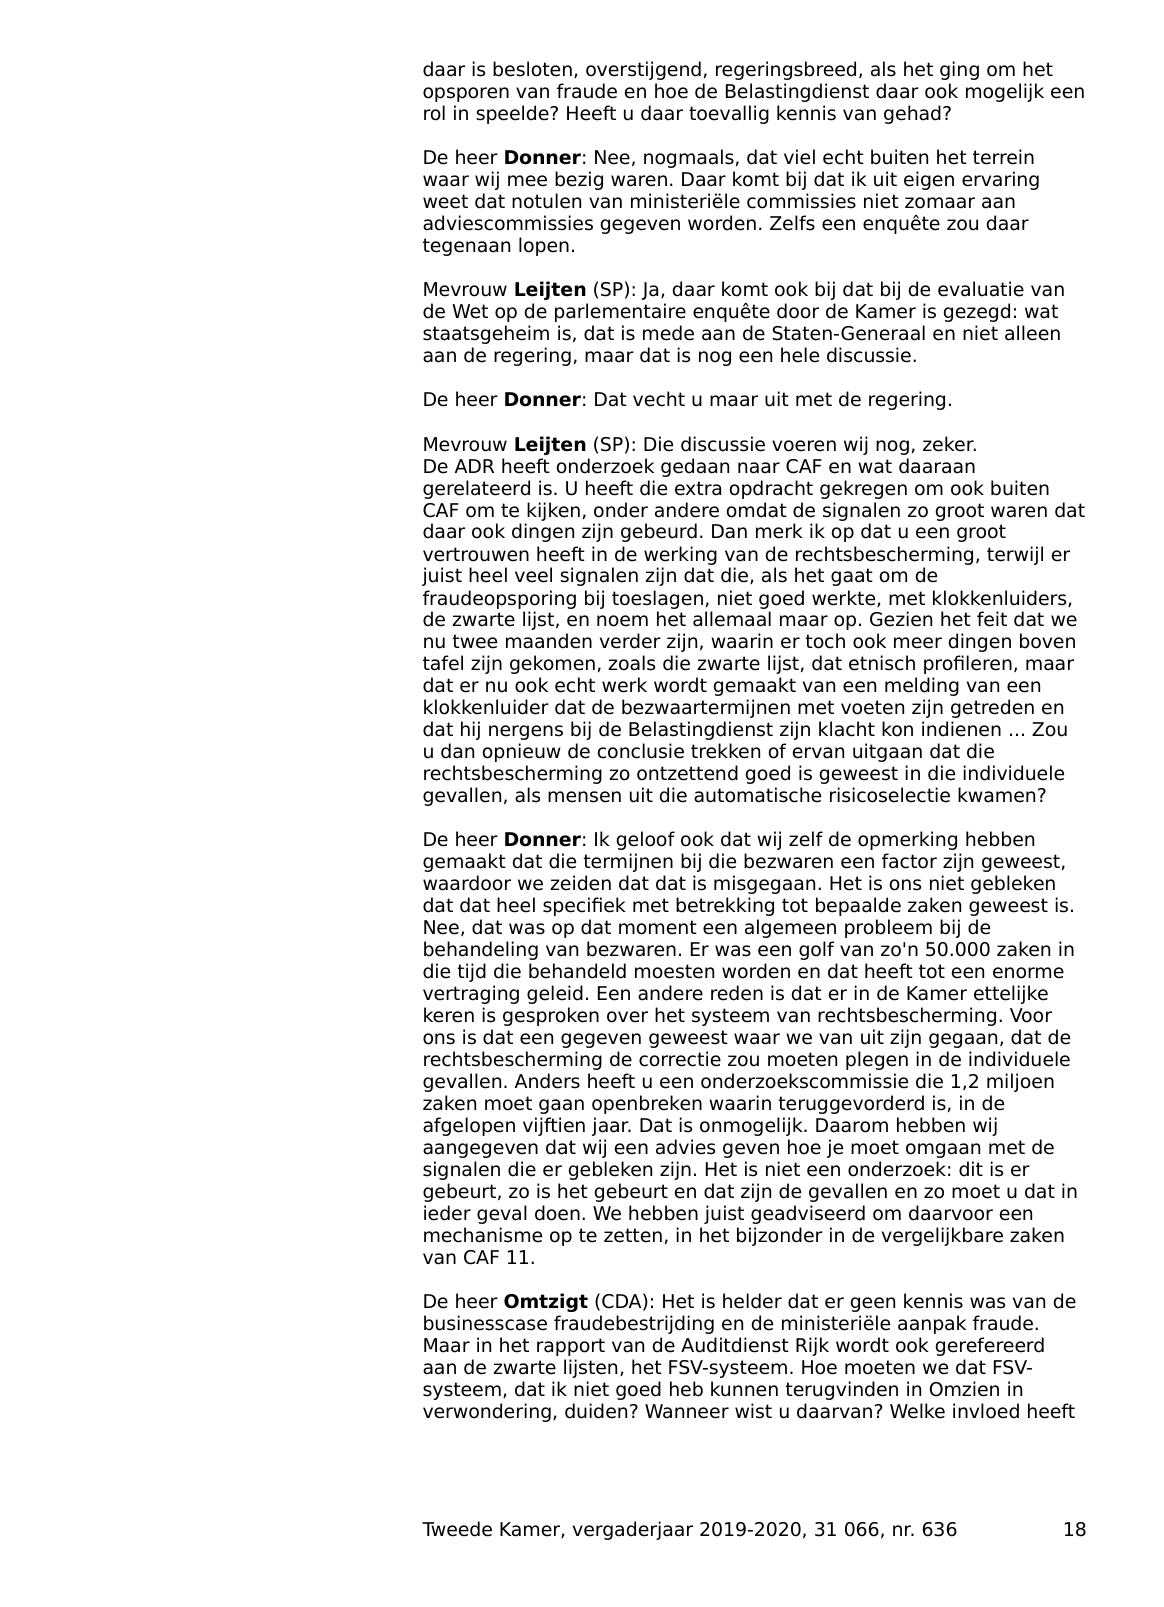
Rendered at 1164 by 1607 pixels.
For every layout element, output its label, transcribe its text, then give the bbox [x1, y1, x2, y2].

text daar is besloten, overstijgend, regeringsbreed, als het ging om het opsporen van fraude en hoe de Belastingdienst daar ook mogelijk een rol in speelde? Heeft u daar toevallig kennis van gehad? [422, 59, 1087, 125]
text De heer Omtzigt (CDA): Het is helder dat er geen kennis was van de businesscase fraudebestrijding en de ministeriële aanpak fraude. Maar in het rapport van de Auditdienst Rijk wordt ook gerefereerd aan de zwarte lijsten, het FSV-systeem. Hoe moeten we dat FSV-systeem, dat ik niet goed heb kunnen terugvinden in Omzien in verwondering, duiden? Wanneer wist u daarvan? Welke invloed heeft [422, 1291, 1087, 1423]
text De ADR heeft onderzoek gedaan naar CAF en wat daaraan gerelateerd is. U heeft die extra opdracht gekregen om ook buiten CAF om te kijken, onder andere omdat de signalen zo groot waren dat daar ook dingen zijn gebeurd. Dan merk ik op dat u een groot vertrouwen heeft in de werking van de rechtsbescherming, terwijl er juist heel veel signalen zijn dat die, als het gaat om de fraudeopsporing bij toeslagen, niet goed werkte, met klokkenluiders, de zwarte lijst, en noem het allemaal maar op. Gezien het feit dat we nu twee maanden verder zijn, waarin er toch ook meer dingen boven tafel zijn gekomen, zoals die zwarte lijst, dat etnisch profileren, maar dat er nu ook echt werk wordt gemaakt van een melding van een klokkenluider dat de bezwaartermijnen met voeten zijn getreden en dat hij nergens bij de Belastingdienst zijn klacht kon indienen ... Zou u dan opnieuw de conclusie trekken of ervan uitgaan dat die rechtsbescherming zo ontzettend goed is geweest in die individuele gevallen, als mensen uit die automatische risicoselectie kwamen? [422, 456, 1087, 807]
text Mevrouw Leijten (SP): Ja, daar komt ook bij dat bij de evaluatie van de Wet op de parlementaire enquête door de Kamer is gezegd: wat staatsgeheim is, dat is mede aan de Staten-Generaal en niet alleen aan de regering, maar dat is nog een hele discussie. [422, 279, 1087, 367]
text Mevrouw Leijten (SP): Die discussie voeren wij nog, zeker. [422, 433, 1087, 456]
text De heer Donner: Ik geloof ook dat wij zelf de opmerking hebben gemaakt dat die termijnen bij die bezwaren een factor zijn geweest, waardoor we zeiden dat dat is misgegaan. Het is ons niet gebleken dat dat heel specifiek met betrekking tot bepaalde zaken geweest is. Nee, dat was op dat moment een algemeen probleem bij de behandeling van bezwaren. Er was een golf van zo'n 50.000 zaken in die tijd die behandeld moesten worden en dat heeft tot een enorme vertraging geleid. Een andere reden is dat er in de Kamer ettelijke keren is gesproken over het systeem van rechtsbescherming. Voor ons is dat een gegeven geweest waar we van uit zijn gegaan, dat de rechtsbescherming de correctie zou moeten plegen in de individuele gevallen. Anders heeft u een onderzoekscommissie die 1,2 miljoen zaken moet gaan openbreken waarin teruggevorderd is, in de afgelopen vijftien jaar. Dat is onmogelijk. Daarom hebben wij aangegeven dat wij een advies geven hoe je moet omgaan met de signalen die er gebleken zijn. Het is niet een onderzoek: dit is er gebeurt, zo is het gebeurt en dat zijn de gevallen en zo moet u dat in ieder geval doen. We hebben juist geadviseerd om daarvoor een mechanisme op te zetten, in het bijzonder in de vergelijkbare zaken van CAF 11. [422, 829, 1087, 1269]
text De heer Donner: Nee, nogmaals, dat viel echt buiten het terrein waar wij mee bezig waren. Daar komt bij dat ik uit eigen ervaring weet dat notulen van ministeriële commissies niet zomaar aan adviescommissies gegeven worden. Zelfs een enquête zou daar tegenaan lopen. [422, 147, 1087, 257]
text De heer Donner: Dat vecht u maar uit met de regering. [422, 389, 1087, 411]
